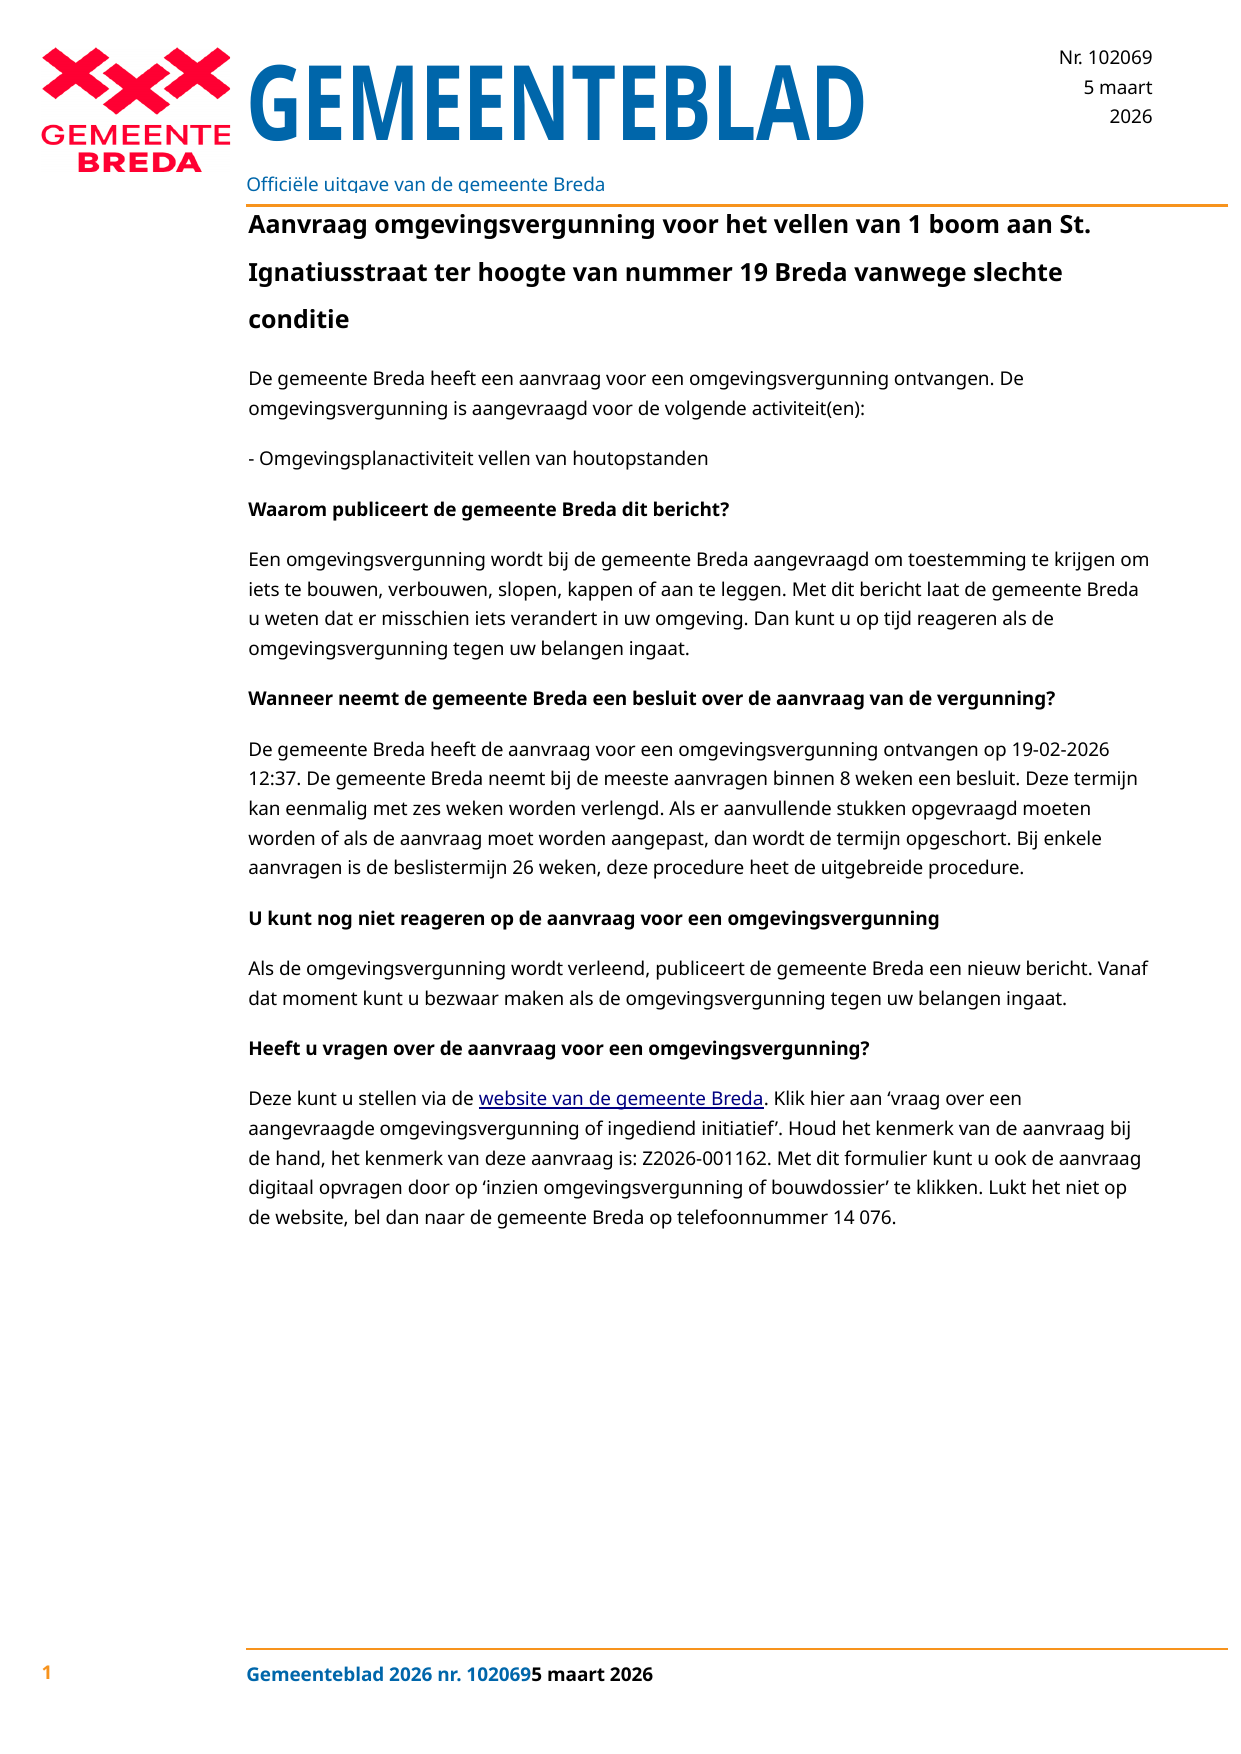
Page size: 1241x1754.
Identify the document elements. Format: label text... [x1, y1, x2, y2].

text U kunt nog niet reageren op de aanvraag voor een omgevingsvergunning [248, 905, 1152, 930]
text - Omgevingsplanactiviteit vellen van houtopstanden [248, 446, 1152, 471]
text Wanneer neemt de gemeente Breda een besluit over de aanvraag van de vergunning? [248, 686, 1152, 711]
picture [41, 47, 231, 172]
text De gemeente Breda heeft de aanvraag voor een omgevingsvergunning ontvangen op 19-02-2026 12:37. De gemeente Breda neemt bij de meeste aanvragen binnen 8 weken een besluit. Deze termijn kan eenmalig met zes weken worden verlengd. Als er aanvullende stukken opgevraagd moeten worden of als de aanvraag moet worden aangepast, dan wordt de termijn opgeschort. Bij enkele aanvragen is de beslistermijn 26 weken, deze procedure heet de uitgebreide procedure. [248, 736, 1152, 880]
text Een omgevingsvergunning wordt bij de gemeente Breda aangevraagd om toestemming te krijgen om iets te bouwen, verbouwen, slopen, kappen of aan te leggen. Met dit bericht laat de gemeente Breda u weten dat er misschien iets verandert in uw omgeving. Dan kunt u op tijd reageren als de omgevingsvergunning tegen uw belangen ingaat. [248, 546, 1152, 661]
text Waarom publiceert de gemeente Breda dit bericht? [248, 496, 1152, 522]
text Als de omgevingsvergunning wordt verleend, publiceert de gemeente Breda een nieuw bericht. Vanaf dat moment kunt u bezwaar maken als de omgevingsvergunning tegen uw belangen ingaat. [248, 955, 1152, 1010]
text De gemeente Breda heeft een aanvraag voor een omgevingsvergunning ontvangen. De omgevingsvergunning is aangevraagd voor de volgende activiteit(en): [248, 366, 1152, 421]
text Heeft u vragen over de aanvraag voor een omgevingsvergunning? [248, 1035, 1152, 1061]
text Deze kunt u stellen via de website van de gemeente Breda. Klik hier aan ‘vraag over een aangevraagde omgevingsvergunning of ingediend initiatief’. Houd het kenmerk van de aanvraag bij de hand, het kenmerk van deze aanvraag is: Z2026-001162. Met dit formulier kunt u ook de aanvraag digitaal opvragen door op ‘inzien omgevingsvergunning of bouwdossier’ te klikken. Lukt het niet op de website, bel dan naar de gemeente Breda op telefoonnummer 14 076. [248, 1086, 1152, 1229]
text Aanvraag omgevingsvergunning voor het vellen van 1 boom aan St. Ignatiusstraat ter hoogte van nummer 19 Breda vanwege slechte conditie [248, 207, 1152, 336]
